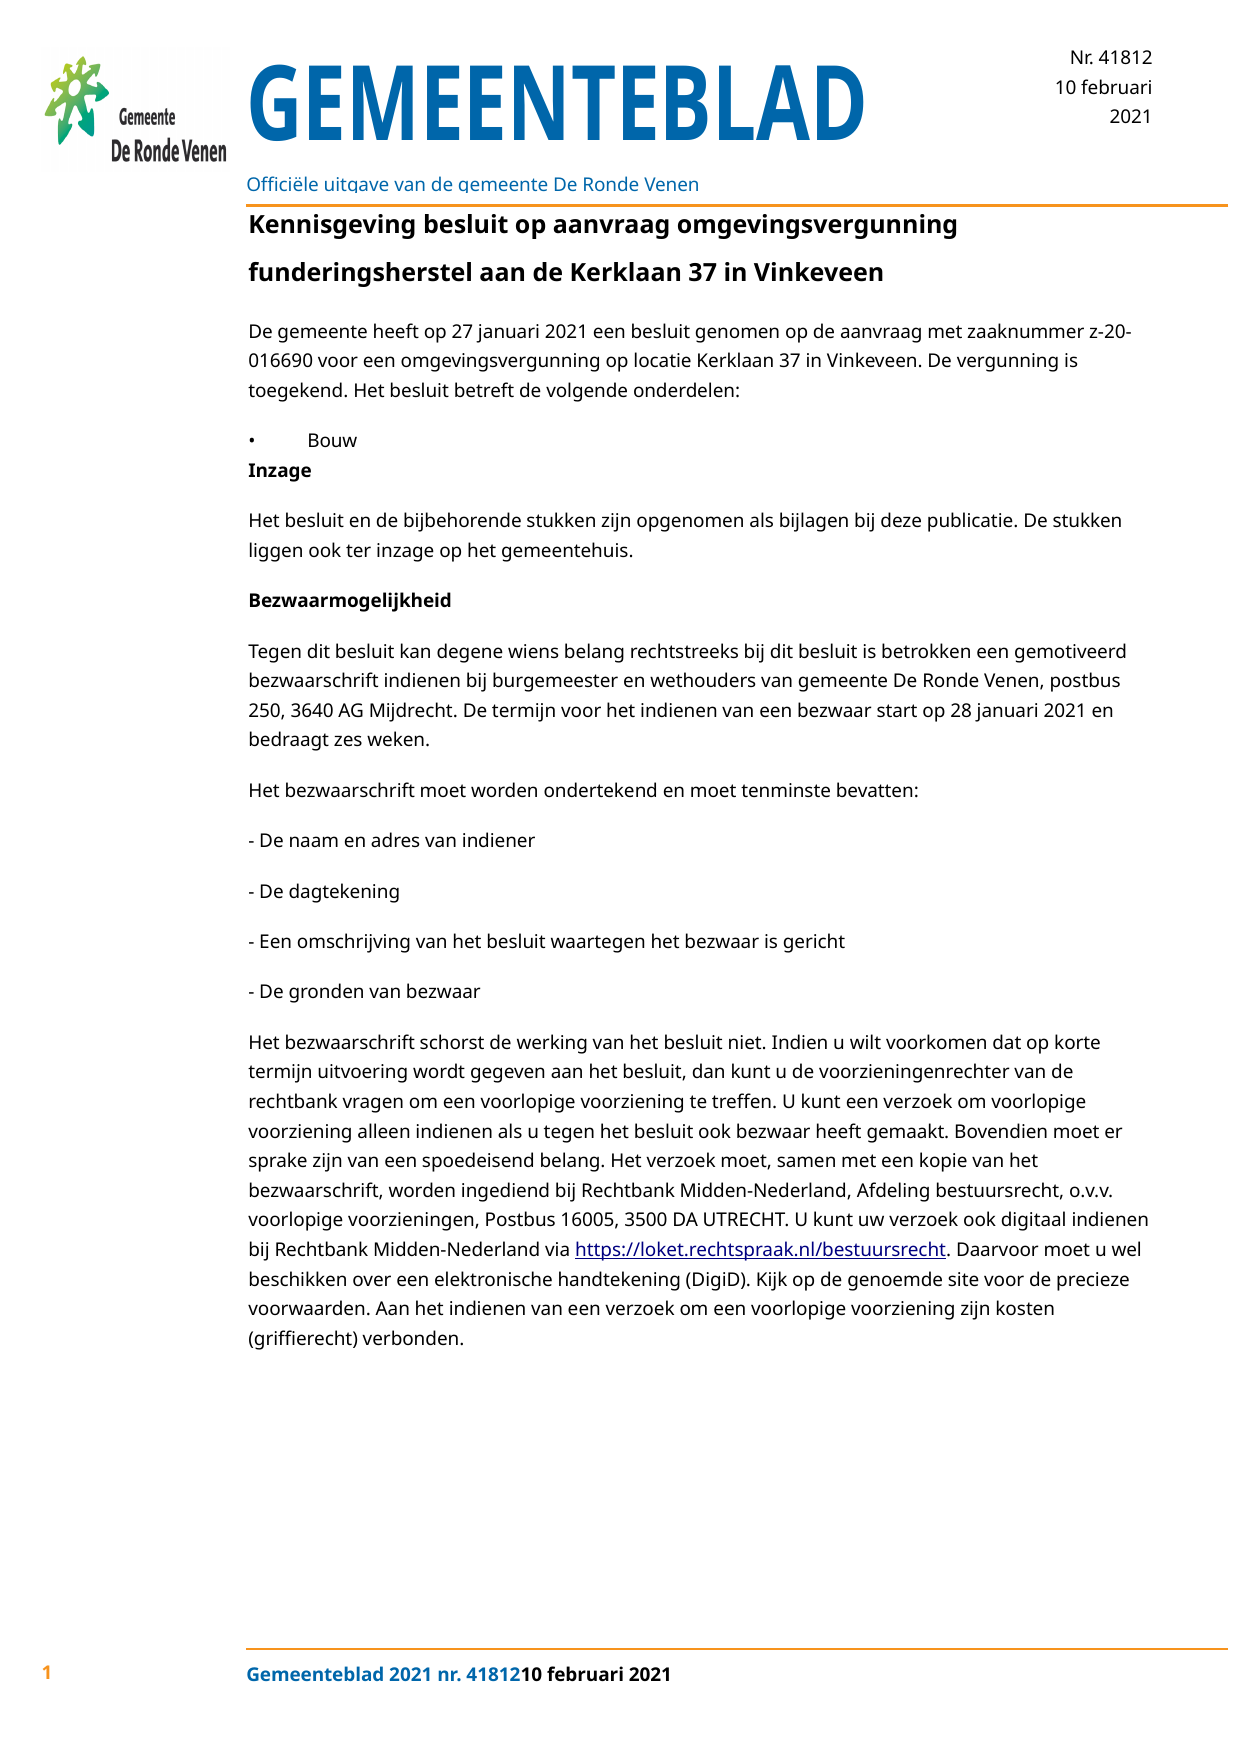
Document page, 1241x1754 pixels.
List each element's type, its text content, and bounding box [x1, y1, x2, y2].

picture [41, 47, 231, 172]
text Het besluit en de bijbehorende stukken zijn opgenomen als bijlagen bij deze publicatie. De stukken liggen ook ter inzage op het gemeentehuis. [248, 507, 1152, 563]
text - De dagtekening [248, 878, 1152, 904]
text Het bezwaarschrift schorst de werking van het besluit niet. Indien u wilt voorkomen dat op korte termijn uitvoering wordt gegeven aan het besluit, dan kunt u de voorzieningenrechter van de rechtbank vragen om een voorlopige voorziening te treffen. U kunt een verzoek om voorlopige voorziening alleen indienen als u tegen het besluit ook bezwaar heeft gemaakt. Bovendien moet er sprake zijn van een spoedeisend belang. Het verzoek moet, samen met een kopie van het bezwaarschrift, worden ingediend bij Rechtbank Midden-Nederland, Afdeling bestuursrecht, o.v.v. voorlopige voorzieningen, Postbus 16005, 3500 DA UTRECHT. U kunt uw verzoek ook digitaal indienen bij Rechtbank Midden-Nederland via https://loket.rechtspraak.nl/bestuursrecht. Daarvoor moet u wel beschikken over een elektronische handtekening (DigiD). Kijk op de genoemde site voor de precieze voorwaarden. Aan het indienen van een verzoek om een voorlopige voorziening zijn kosten (griffierecht) verbonden. [248, 1029, 1152, 1351]
text - Een omschrijving van het besluit waartegen het bezwaar is gericht [248, 928, 1152, 954]
text - De gronden van bezwaar [248, 979, 1152, 1004]
text Tegen dit besluit kan degene wiens belang rechtstreeks bij dit besluit is betrokken een gemotiveerd bezwaarschrift indienen bij burgemeester en wethouders van gemeente De Ronde Venen, postbus 250, 3640 AG Mijdrecht. De termijn voor het indienen van een bezwaar start op 28 januari 2021 en bedraagt zes weken. [248, 638, 1152, 752]
list Bouw [248, 427, 1152, 453]
text Bezwaarmogelijkheid [248, 587, 1152, 613]
text Kennisgeving besluit op aanvraag omgevingsvergunning funderingsherstel aan de Kerklaan 37 in Vinkeveen [248, 207, 1152, 288]
text Inzage [248, 457, 1152, 483]
text - De naam en adres van indiener [248, 827, 1152, 853]
text De gemeente heeft op 27 januari 2021 een besluit genomen op de aanvraag met zaaknummer z-20-016690 voor een omgevingsvergunning op locatie Kerklaan 37 in Vinkeveen. De vergunning is toegekend. Het besluit betreft de volgende onderdelen: [248, 318, 1152, 403]
text Het bezwaarschrift moet worden ondertekend en moet tenminste bevatten: [248, 777, 1152, 803]
